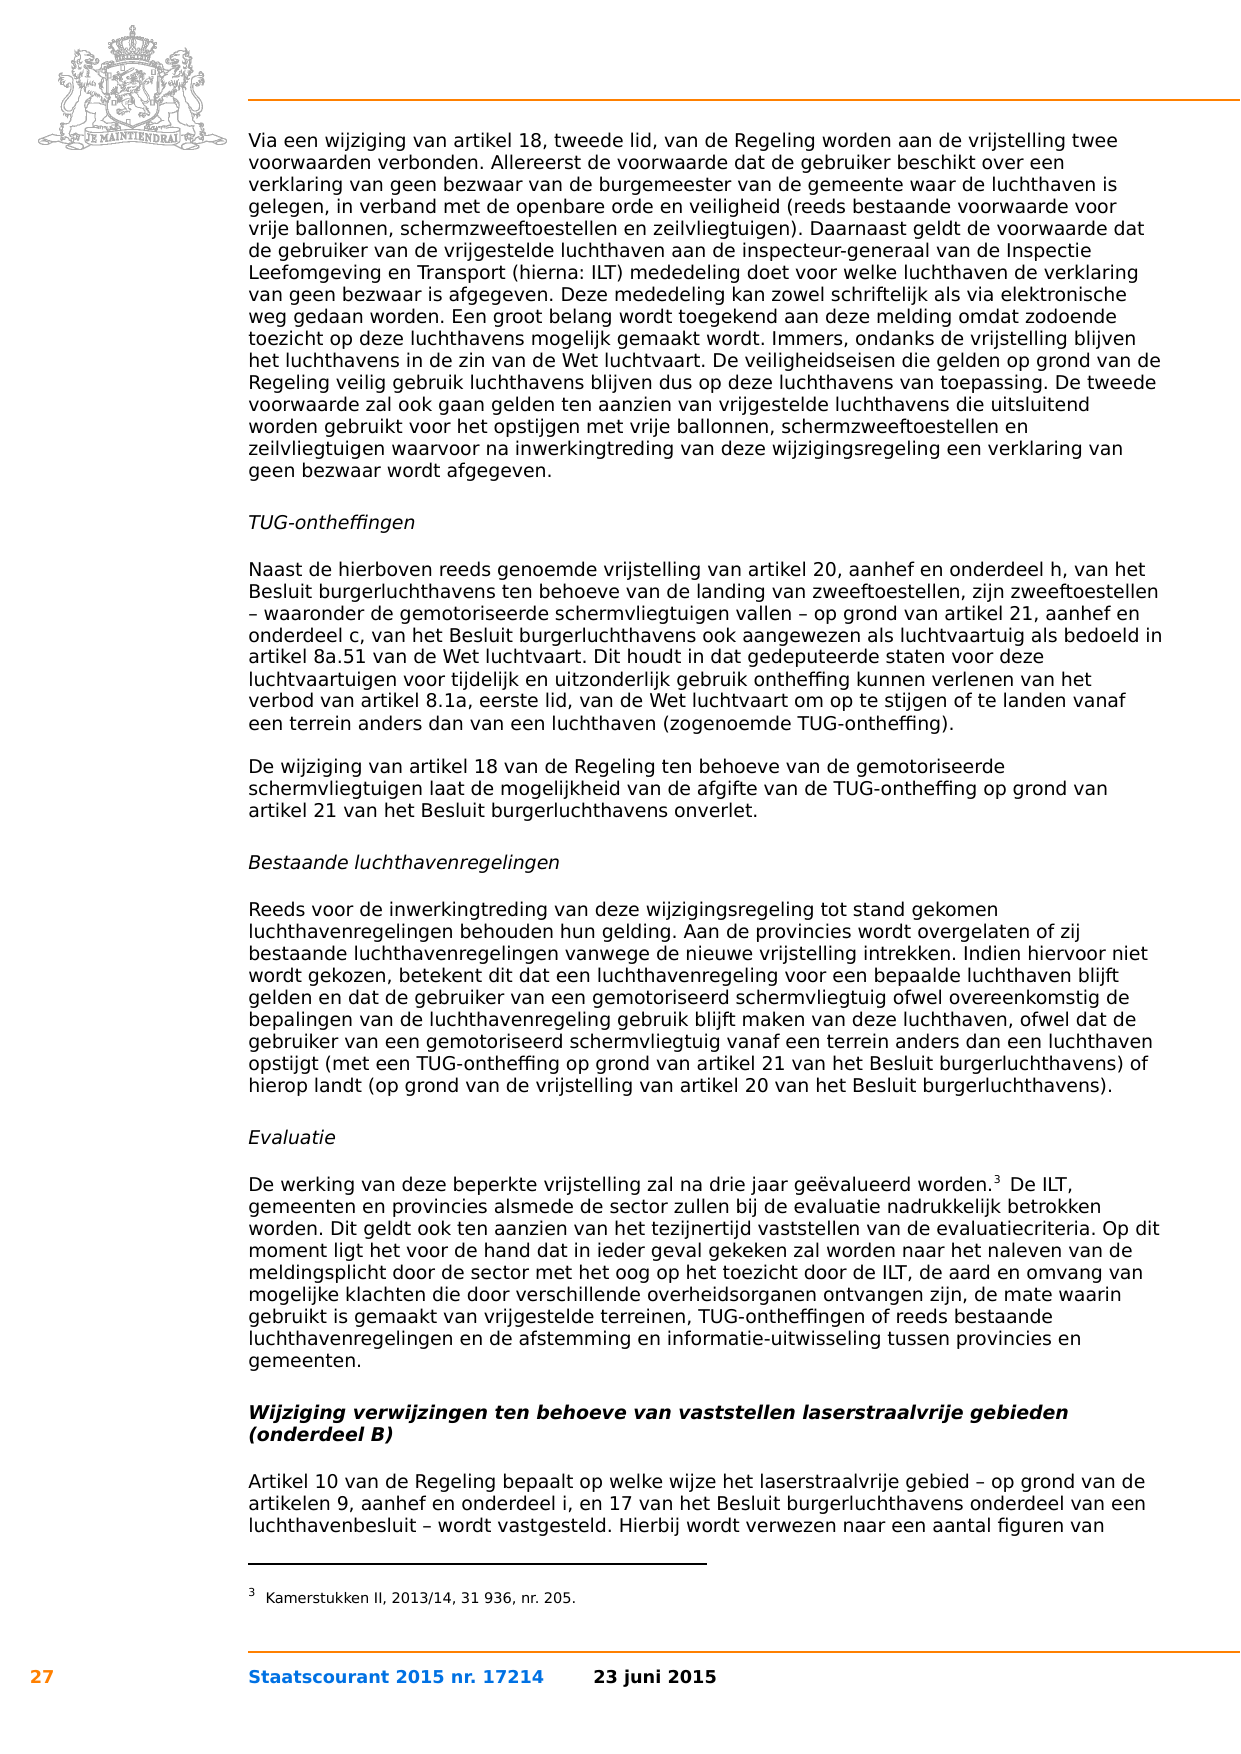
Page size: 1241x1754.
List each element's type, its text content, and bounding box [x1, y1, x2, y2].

text Naast de hierboven reeds genoemde vrijstelling van artikel 20, aanhef en onderdeel h, van het Besluit burgerluchthavens ten behoeve van de landing van zweeftoestellen, zijn zweeftoestellen – waaronder de gemotoriseerde schermvliegtuigen vallen – op grond van artikel 21, aanhef en onderdeel c, van het Besluit burgerluchthavens ook aangewezen als luchtvaartuig als bedoeld in artikel 8a.51 van de Wet luchtvaart. Dit houdt in dat gedeputeerde staten voor deze luchtvaartuigen voor tijdelijk en uitzonderlijk gebruik ontheffing kunnen verlenen van het verbod van artikel 8.1a, eerste lid, van de Wet luchtvaart om op te stijgen of te landen vanaf een terrein anders dan van een luchthaven (zogenoemde TUG-ontheffing). [248, 558, 1163, 734]
subtitle Wijziging verwijzingen ten behoeve van vaststellen laserstraalvrije gebieden (onderdeel B) [248, 1402, 1163, 1446]
text Via een wijziging van artikel 18, tweede lid, van de Regeling worden aan de vrijstelling twee voorwaarden verbonden. Allereerst de voorwaarde dat de gebruiker beschikt over een verklaring van geen bezwaar van de burgemeester van de gemeente waar de luchthaven is gelegen, in verband met de openbare orde en veiligheid (reeds bestaande voorwaarde voor vrije ballonnen, schermzweeftoestellen en zeilvliegtuigen). Daarnaast geldt de voorwaarde dat de gebruiker van de vrijgestelde luchthaven aan de inspecteur-generaal van de Inspectie Leefomgeving en Transport (hierna: ILT) mededeling doet voor welke luchthaven de verklaring van geen bezwaar is afgegeven. Deze mededeling kan zowel schriftelijk als via elektronische weg gedaan worden. Een groot belang wordt toegekend aan deze melding omdat zodoende toezicht op deze luchthavens mogelijk gemaakt wordt. Immers, ondanks de vrijstelling blijven het luchthavens in de zin van de Wet luchtvaart. De veiligheidseisen die gelden op grond van de Regeling veilig gebruik luchthavens blijven dus op deze luchthavens van toepassing. De tweede voorwaarde zal ook gaan gelden ten aanzien van vrijgestelde luchthavens die uitsluitend worden gebruikt voor het opstijgen met vrije ballonnen, schermzweeftoestellen en zeilvliegtuigen waarvoor na inwerkingtreding van deze wijzigingsregeling een verklaring van geen bezwaar wordt afgegeven. [248, 130, 1163, 482]
text Reeds voor de inwerkingtreding van deze wijzigingsregeling tot stand gekomen luchthavenregelingen behouden hun gelding. Aan de provincies wordt overgelaten of zij bestaande luchthavenregelingen vanwege de nieuwe vrijstelling intrekken. Indien hiervoor niet wordt gekozen, betekent dit dat een luchthavenregeling voor een bepaalde luchthaven blijft gelden en dat de gebruiker van een gemotoriseerd schermvliegtuig ofwel overeenkomstig de bepalingen van de luchthavenregeling gebruik blijft maken van deze luchthaven, ofwel dat de gebruiker van een gemotoriseerd schermvliegtuig vanaf een terrein anders dan een luchthaven opstijgt (met een TUG-ontheffing op grond van artikel 21 van het Besluit burgerluchthavens) of hierop landt (op grond van de vrijstelling van artikel 20 van het Besluit burgerluchthavens). [248, 899, 1163, 1097]
picture [38, 25, 227, 150]
text Kamerstukken II, 2013/14, 31 936, nr. 205. [248, 1586, 1163, 1608]
subtitle Evaluatie [248, 1127, 1163, 1149]
text De wijziging van artikel 18 van de Regeling ten behoeve van de gemotoriseerde schermvliegtuigen laat de mogelijkheid van de afgifte van de TUG-ontheffing op grond van artikel 21 van het Besluit burgerluchthavens onverlet. [248, 756, 1163, 822]
text Artikel 10 van de Regeling bepaalt op welke wijze het laserstraalvrije gebied – op grond van de artikelen 9, aanhef en onderdeel i, en 17 van het Besluit burgerluchthavens onderdeel van een luchthavenbesluit – wordt vastgesteld. Hierbij wordt verwezen naar een aantal figuren van [248, 1471, 1163, 1537]
subtitle TUG-ontheffingen [248, 512, 1163, 533]
subtitle Bestaande luchthavenregelingen [248, 852, 1163, 874]
text De werking van deze beperkte vrijstelling zal na drie jaar geëvalueerd worden. De ILT, gemeenten en provincies alsmede de sector zullen bij de evaluatie nadrukkelijk betrokken worden. Dit geldt ook ten aanzien van het tezijnertijd vaststellen van de evaluatiecriteria. Op dit moment ligt het voor de hand dat in ieder geval gekeken zal worden naar het naleven van de meldingsplicht door de sector met het oog op het toezicht door de ILT, de aard en omvang van mogelijke klachten die door verschillende overheidsorganen ontvangen zijn, de mate waarin gebruikt is gemaakt van vrijgestelde terreinen, TUG-ontheffingen of reeds bestaande luchthavenregelingen en de afstemming en informatie-uitwisseling tussen provincies en gemeenten. [248, 1174, 1163, 1372]
